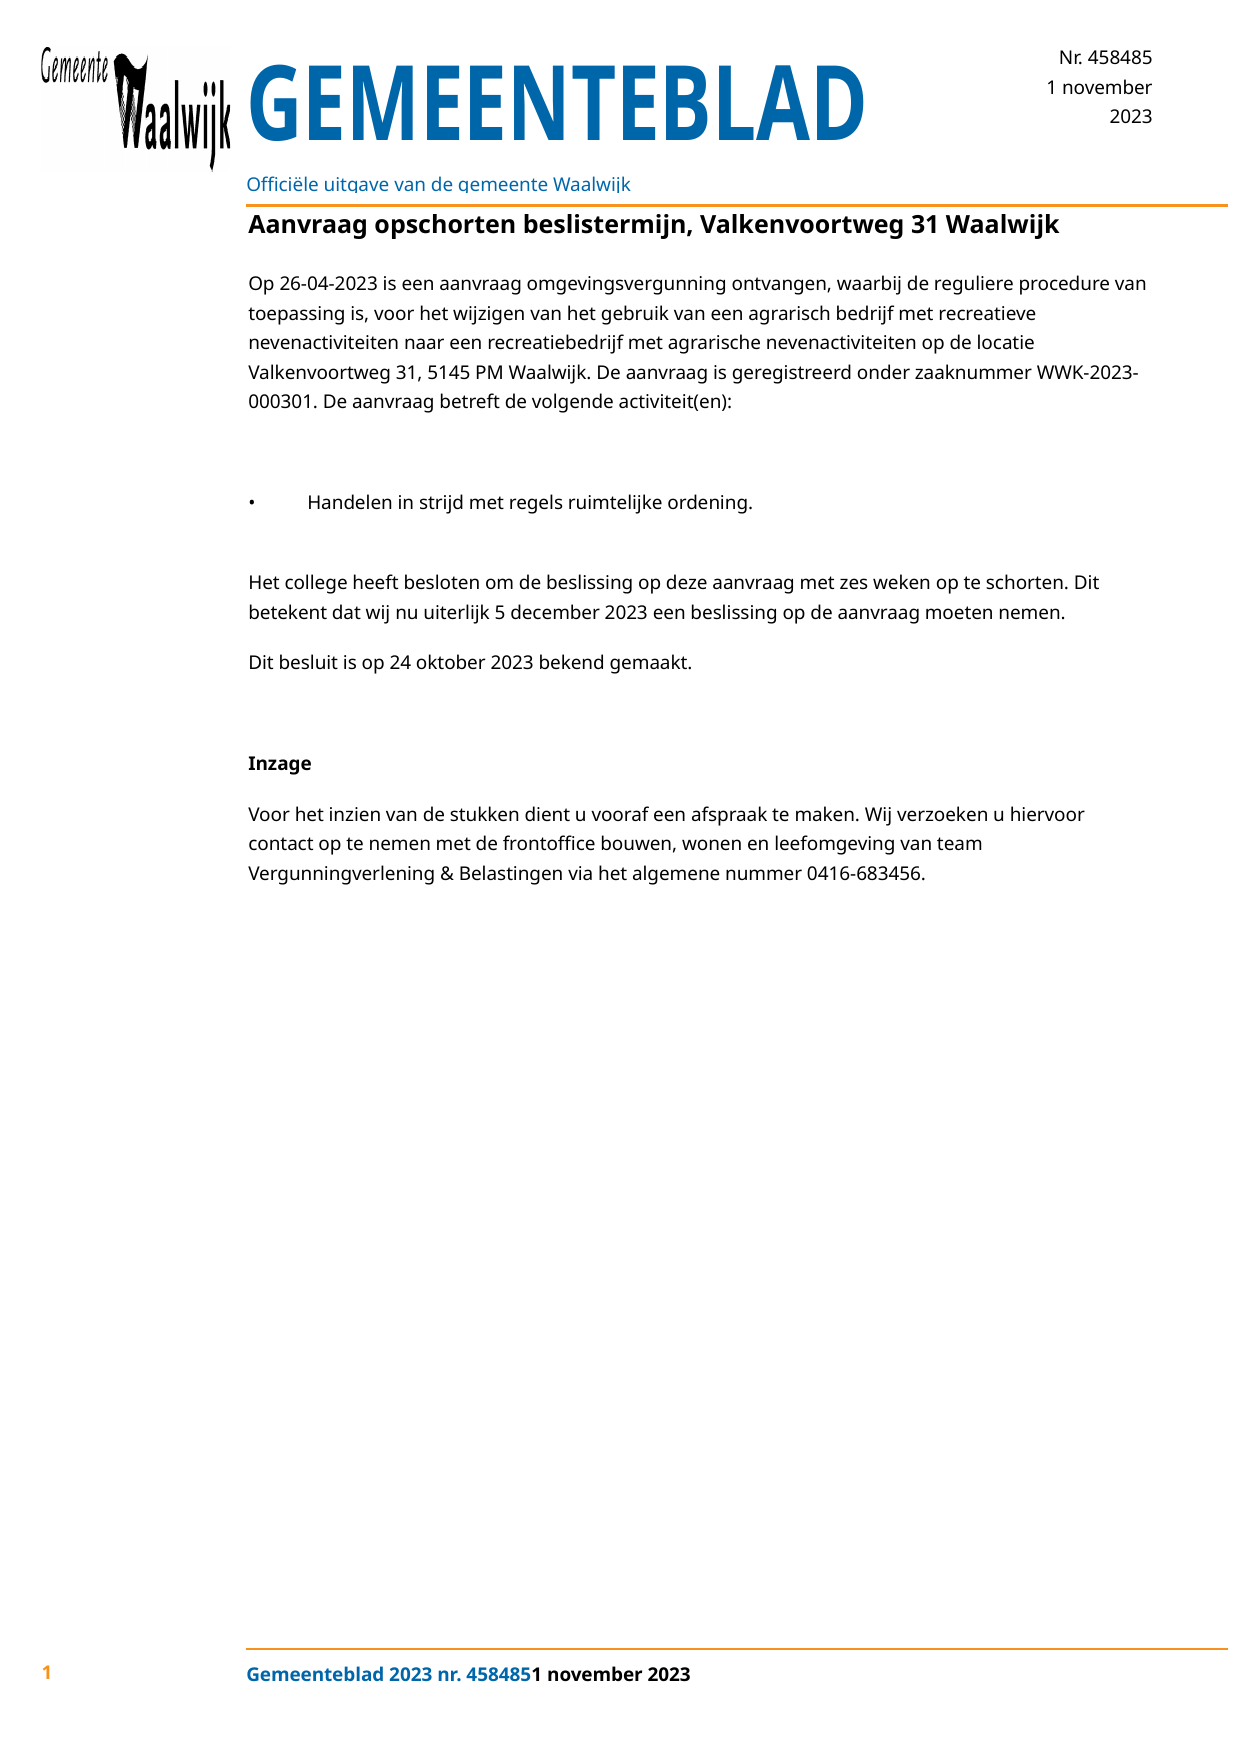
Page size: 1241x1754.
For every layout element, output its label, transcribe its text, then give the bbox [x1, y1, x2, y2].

list Handelen in strijd met regels ruimtelijke ordening. [248, 489, 1152, 515]
picture [41, 47, 231, 172]
text Aanvraag opschorten beslistermijn, Valkenvoortweg 31 Waalwijk [248, 207, 1152, 241]
text Het college heeft besloten om de beslissing op deze aanvraag met zes weken op te schorten. Dit betekent dat wij nu uiterlijk 5 december 2023 een beslissing op de aanvraag moeten nemen. [248, 569, 1152, 625]
text Inzage [248, 750, 1152, 776]
text Dit besluit is op 24 oktober 2023 bekend gemaakt. [248, 649, 1152, 675]
text Op 26-04-2023 is een aanvraag omgevingsvergunning ontvangen, waarbij de reguliere procedure van toepassing is, voor het wijzigen van het gebruik van een agrarisch bedrijf met recreatieve nevenactiviteiten naar een recreatiebedrijf met agrarische nevenactiviteiten op de locatie Valkenvoortweg 31, 5145 PM Waalwijk. De aanvraag is geregistreerd onder zaaknummer WWK-2023-000301. De aanvraag betreft de volgende activiteit(en): [248, 270, 1152, 414]
text Voor het inzien van de stukken dient u vooraf een afspraak te maken. Wij verzoeken u hiervoor contact op te nemen met de frontoffice bouwen, wonen en leefomgeving van team Vergunningverlening & Belastingen via het algemene nummer 0416-683456. [248, 801, 1152, 886]
